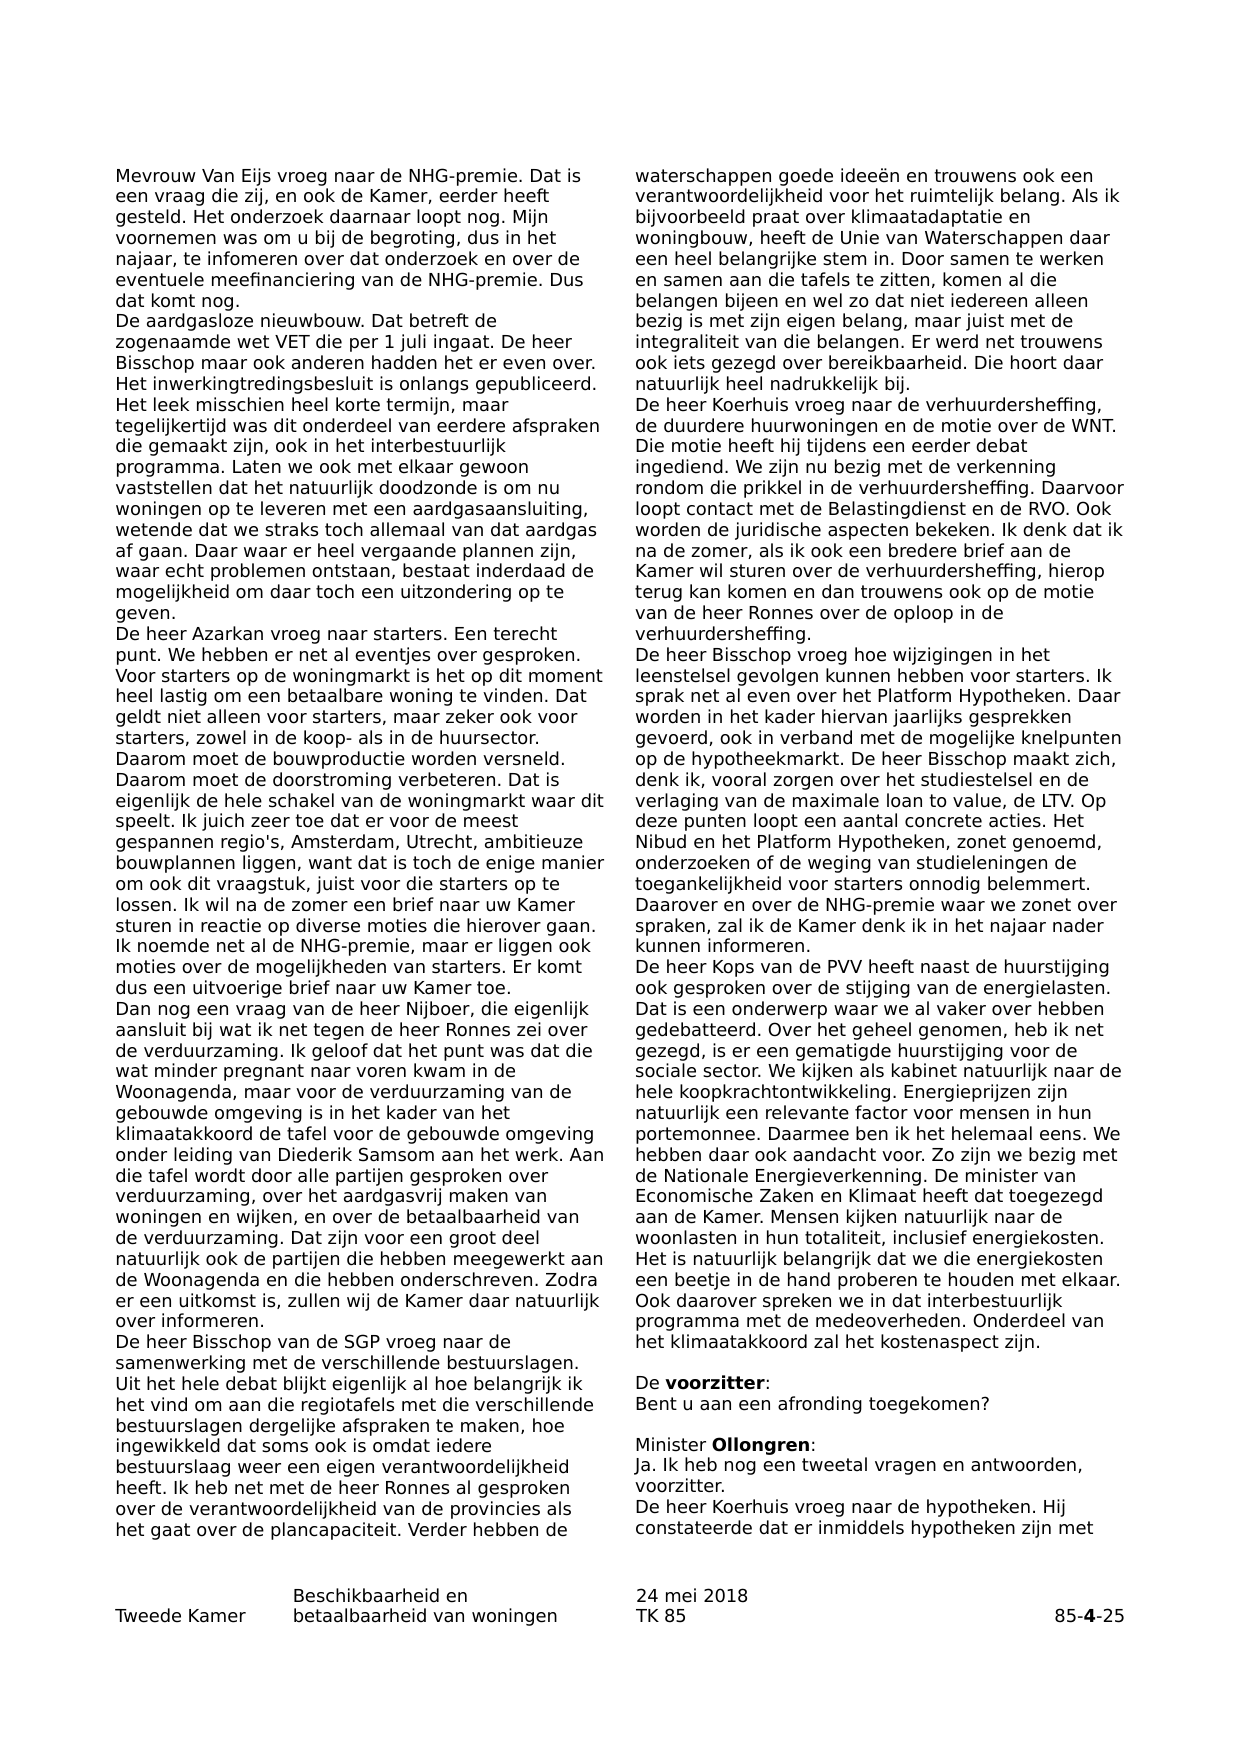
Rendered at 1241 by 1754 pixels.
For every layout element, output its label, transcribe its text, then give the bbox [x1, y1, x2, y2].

text De heer Koerhuis vroeg naar de verhuurdersheffing, de duurdere huurwoningen en de motie over de WNT. Die motie heeft hij tijdens een eerder debat ingediend. We zijn nu bezig met de verkenning rondom die prikkel in de verhuurdersheffing. Daarvoor loopt contact met de Belastingdienst en de RVO. Ook worden de juridische aspecten bekeken. Ik denk dat ik na de zomer, als ik ook een bredere brief aan de Kamer wil sturen over de verhuurdersheffing, hierop terug kan komen en dan trouwens ook op de motie van de heer Ronnes over de oploop in de verhuurdersheffing. [635, 394, 1125, 644]
text De heer Bisschop van de SGP vroeg naar de samenwerking met de verschillende bestuurslagen. Uit het hele debat blijkt eigenlijk al hoe belangrijk ik het vind om aan die regiotafels met die verschillende bestuurslagen dergelijke afspraken te maken, hoe ingewikkeld dat soms ook is omdat iedere bestuurslaag weer een eigen verantwoordelijkheid heeft. Ik heb net met de heer Ronnes al gesproken over de verantwoordelijkheid van de provincies als het gaat over de plancapaciteit. Verder hebben de [115, 1332, 605, 1540]
text Mevrouw Van Eijs vroeg naar de NHG-premie. Dat is een vraag die zij, en ook de Kamer, eerder heeft gesteld. Het onderzoek daarnaar loopt nog. Mijn voornemen was om u bij de begroting, dus in het najaar, te infomeren over dat onderzoek en over de eventuele meefinanciering van de NHG-premie. Dus dat komt nog. [115, 165, 605, 311]
text De heer Kops van de PVV heeft naast de huurstijging ook gesproken over de stijging van de energielasten. Dat is een onderwerp waar we al vaker over hebben gedebatteerd. Over het geheel genomen, heb ik net gezegd, is er een gematigde huurstijging voor de sociale sector. We kijken als kabinet natuurlijk naar de hele koopkrachtontwikkeling. Energieprijzen zijn natuurlijk een relevante factor voor mensen in hun portemonnee. Daarmee ben ik het helemaal eens. We hebben daar ook aandacht voor. Zo zijn we bezig met de Nationale Energieverkenning. De minister van Economische Zaken en Klimaat heeft dat toegezegd aan de Kamer. Mensen kijken natuurlijk naar de woonlasten in hun totaliteit, inclusief energiekosten. Het is natuurlijk belangrijk dat we die energiekosten een beetje in de hand proberen te houden met elkaar. Ook daarover spreken we in dat interbestuurlijk programma met de medeoverheden. Onderdeel van het klimaatakkoord zal het kostenaspect zijn. [635, 957, 1125, 1353]
text Bent u aan een afronding toegekomen? [635, 1393, 1125, 1414]
text Dan nog een vraag van de heer Nijboer, die eigenlijk aansluit bij wat ik net tegen de heer Ronnes zei over de verduurzaming. Ik geloof dat het punt was dat die wat minder pregnant naar voren kwam in de Woonagenda, maar voor de verduurzaming van de gebouwde omgeving is in het kader van het klimaatakkoord de tafel voor de gebouwde omgeving onder leiding van Diederik Samsom aan het werk. Aan die tafel wordt door alle partijen gesproken over verduurzaming, over het aardgasvrij maken van woningen en wijken, en over de betaalbaarheid van de verduurzaming. Dat zijn voor een groot deel natuurlijk ook de partijen die hebben meegewerkt aan de Woonagenda en die hebben onderschreven. Zodra er een uitkomst is, zullen wij de Kamer daar natuurlijk over informeren. [115, 999, 605, 1332]
text De heer Bisschop vroeg hoe wijzigingen in het leenstelsel gevolgen kunnen hebben voor starters. Ik sprak net al even over het Platform Hypotheken. Daar worden in het kader hiervan jaarlijks gesprekken gevoerd, ook in verband met de mogelijke knelpunten op de hypotheekmarkt. De heer Bisschop maakt zich, denk ik, vooral zorgen over het studiestelsel en de verlaging van de maximale loan to value, de LTV. Op deze punten loopt een aantal concrete acties. Het Nibud en het Platform Hypotheken, zonet genoemd, onderzoeken of de weging van studieleningen de toegankelijkheid voor starters onnodig belemmert. Daarover en over de NHG-premie waar we zonet over spraken, zal ik de Kamer denk ik in het najaar nader kunnen informeren. [635, 644, 1125, 957]
text Minister Ollongren: [635, 1434, 1125, 1455]
text De heer Azarkan vroeg naar starters. Een terecht punt. We hebben er net al eventjes over gesproken. Voor starters op de woningmarkt is het op dit moment heel lastig om een betaalbare woning te vinden. Dat geldt niet alleen voor starters, maar zeker ook voor starters, zowel in de koop- als in de huursector. Daarom moet de bouwproductie worden versneld. Daarom moet de doorstroming verbeteren. Dat is eigenlijk de hele schakel van de woningmarkt waar dit speelt. Ik juich zeer toe dat er voor de meest gespannen regio's, Amsterdam, Utrecht, ambitieuze bouwplannen liggen, want dat is toch de enige manier om ook dit vraagstuk, juist voor die starters op te lossen. Ik wil na de zomer een brief naar uw Kamer sturen in reactie op diverse moties die hierover gaan. Ik noemde net al de NHG-premie, maar er liggen ook moties over de mogelijkheden van starters. Er komt dus een uitvoerige brief naar uw Kamer toe. [115, 624, 605, 999]
text De aardgasloze nieuwbouw. Dat betreft de zogenaamde wet VET die per 1 juli ingaat. De heer Bisschop maar ook anderen hadden het er even over. Het inwerkingtredingsbesluit is onlangs gepubliceerd. Het leek misschien heel korte termijn, maar tegelijkertijd was dit onderdeel van eerdere afspraken die gemaakt zijn, ook in het interbestuurlijk programma. Laten we ook met elkaar gewoon vaststellen dat het natuurlijk doodzonde is om nu woningen op te leveren met een aardgasaansluiting, wetende dat we straks toch allemaal van dat aardgas af gaan. Daar waar er heel vergaande plannen zijn, waar echt problemen ontstaan, bestaat inderdaad de mogelijkheid om daar toch een uitzondering op te geven. [115, 311, 605, 624]
text waterschappen goede ideeën en trouwens ook een verantwoordelijkheid voor het ruimtelijk belang. Als ik bijvoorbeeld praat over klimaatadaptatie en woningbouw, heeft de Unie van Waterschappen daar een heel belangrijke stem in. Door samen te werken en samen aan die tafels te zitten, komen al die belangen bijeen en wel zo dat niet iedereen alleen bezig is met zijn eigen belang, maar juist met de integraliteit van die belangen. Er werd net trouwens ook iets gezegd over bereikbaarheid. Die hoort daar natuurlijk heel nadrukkelijk bij. [635, 165, 1125, 394]
text De voorzitter: [635, 1373, 1125, 1393]
text De heer Koerhuis vroeg naar de hypotheken. Hij constateerde dat er inmiddels hypotheken zijn met [635, 1497, 1125, 1538]
text Ja. Ik heb nog een tweetal vragen en antwoorden, voorzitter. [635, 1455, 1125, 1497]
